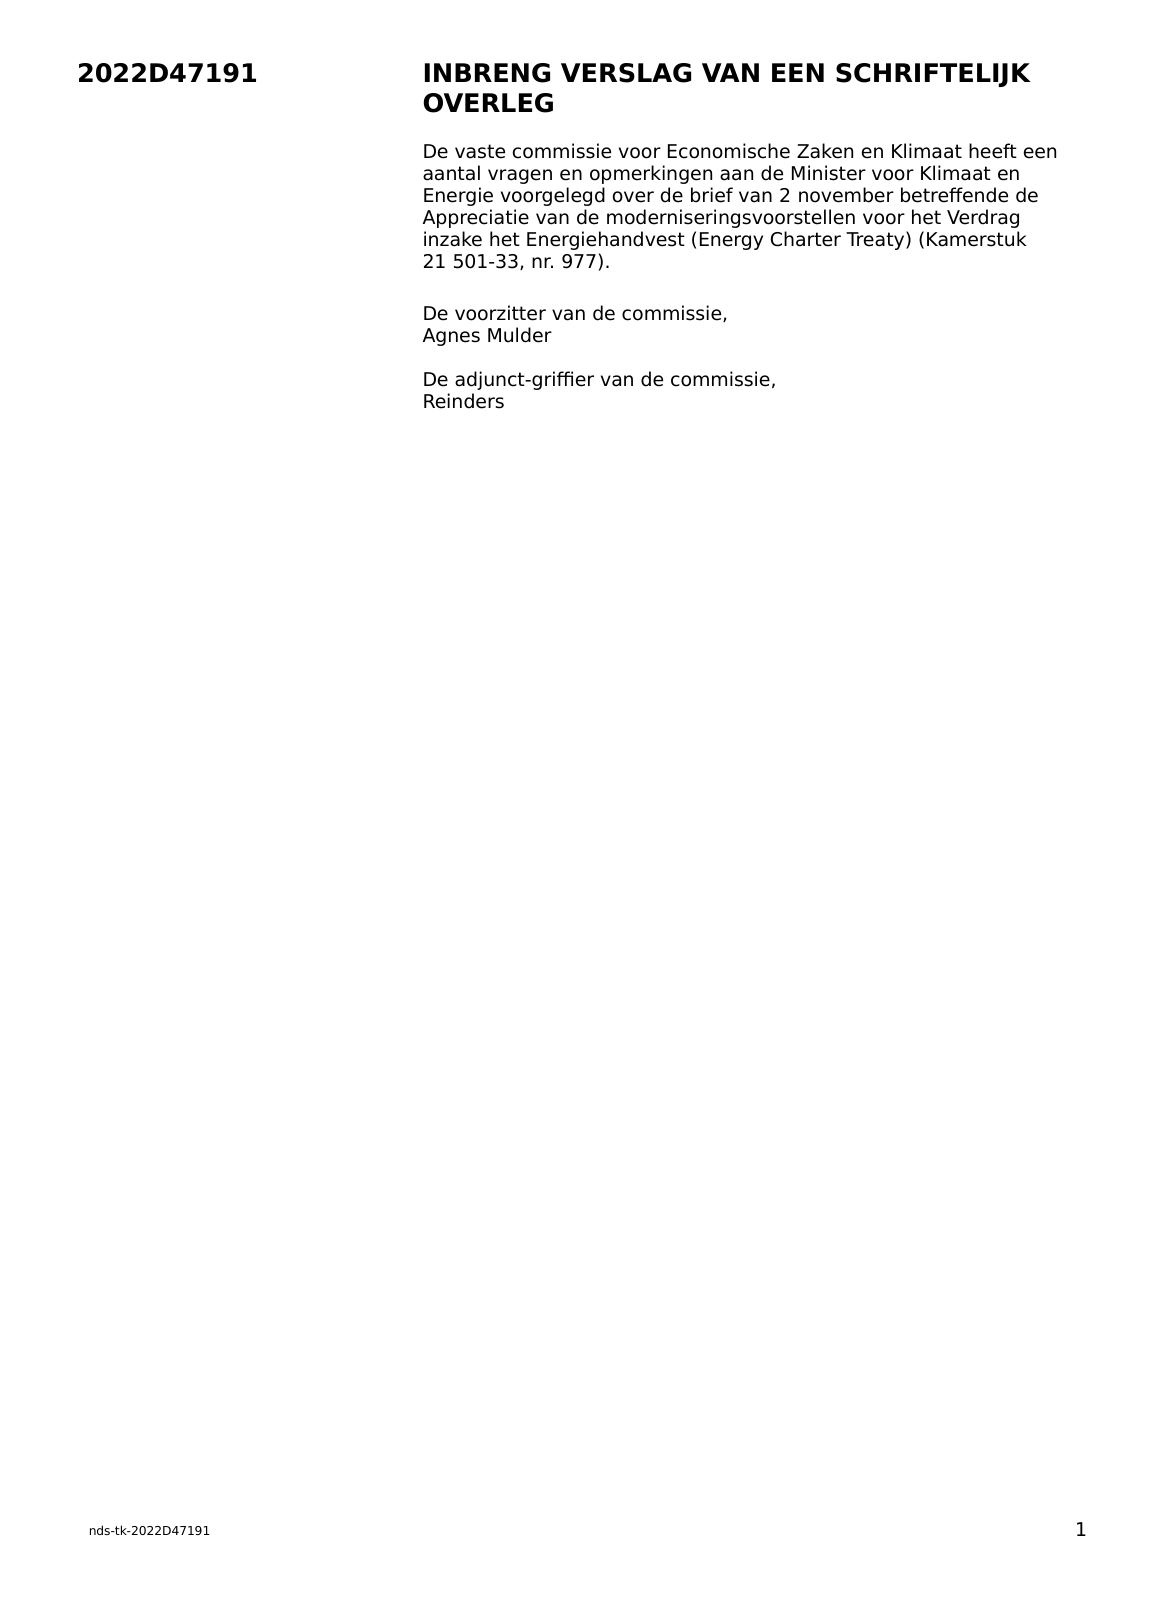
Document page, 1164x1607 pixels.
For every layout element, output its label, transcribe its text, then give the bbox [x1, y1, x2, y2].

text De adjunct-griffier van de commissie, Reinders [422, 369, 1087, 413]
text De voorzitter van de commissie, Agnes Mulder [422, 302, 1087, 346]
text nds-tk-2022D47191 [88, 1524, 323, 1538]
text 2022D47191 INBRENG VERSLAG VAN EEN SCHRIFTELIJK OVERLEG [77, 59, 1087, 118]
text De vaste commissie voor Economische Zaken en Klimaat heeft een aantal vragen en opmerkingen aan de Minister voor Klimaat en Energie voorgelegd over de brief van 2 november betreffende de Appreciatie van de moderniseringsvoorstellen voor het Verdrag inzake het Energiehandvest (Energy Charter Treaty) (Kamerstuk 21 501-33, nr. 977). [422, 141, 1087, 272]
